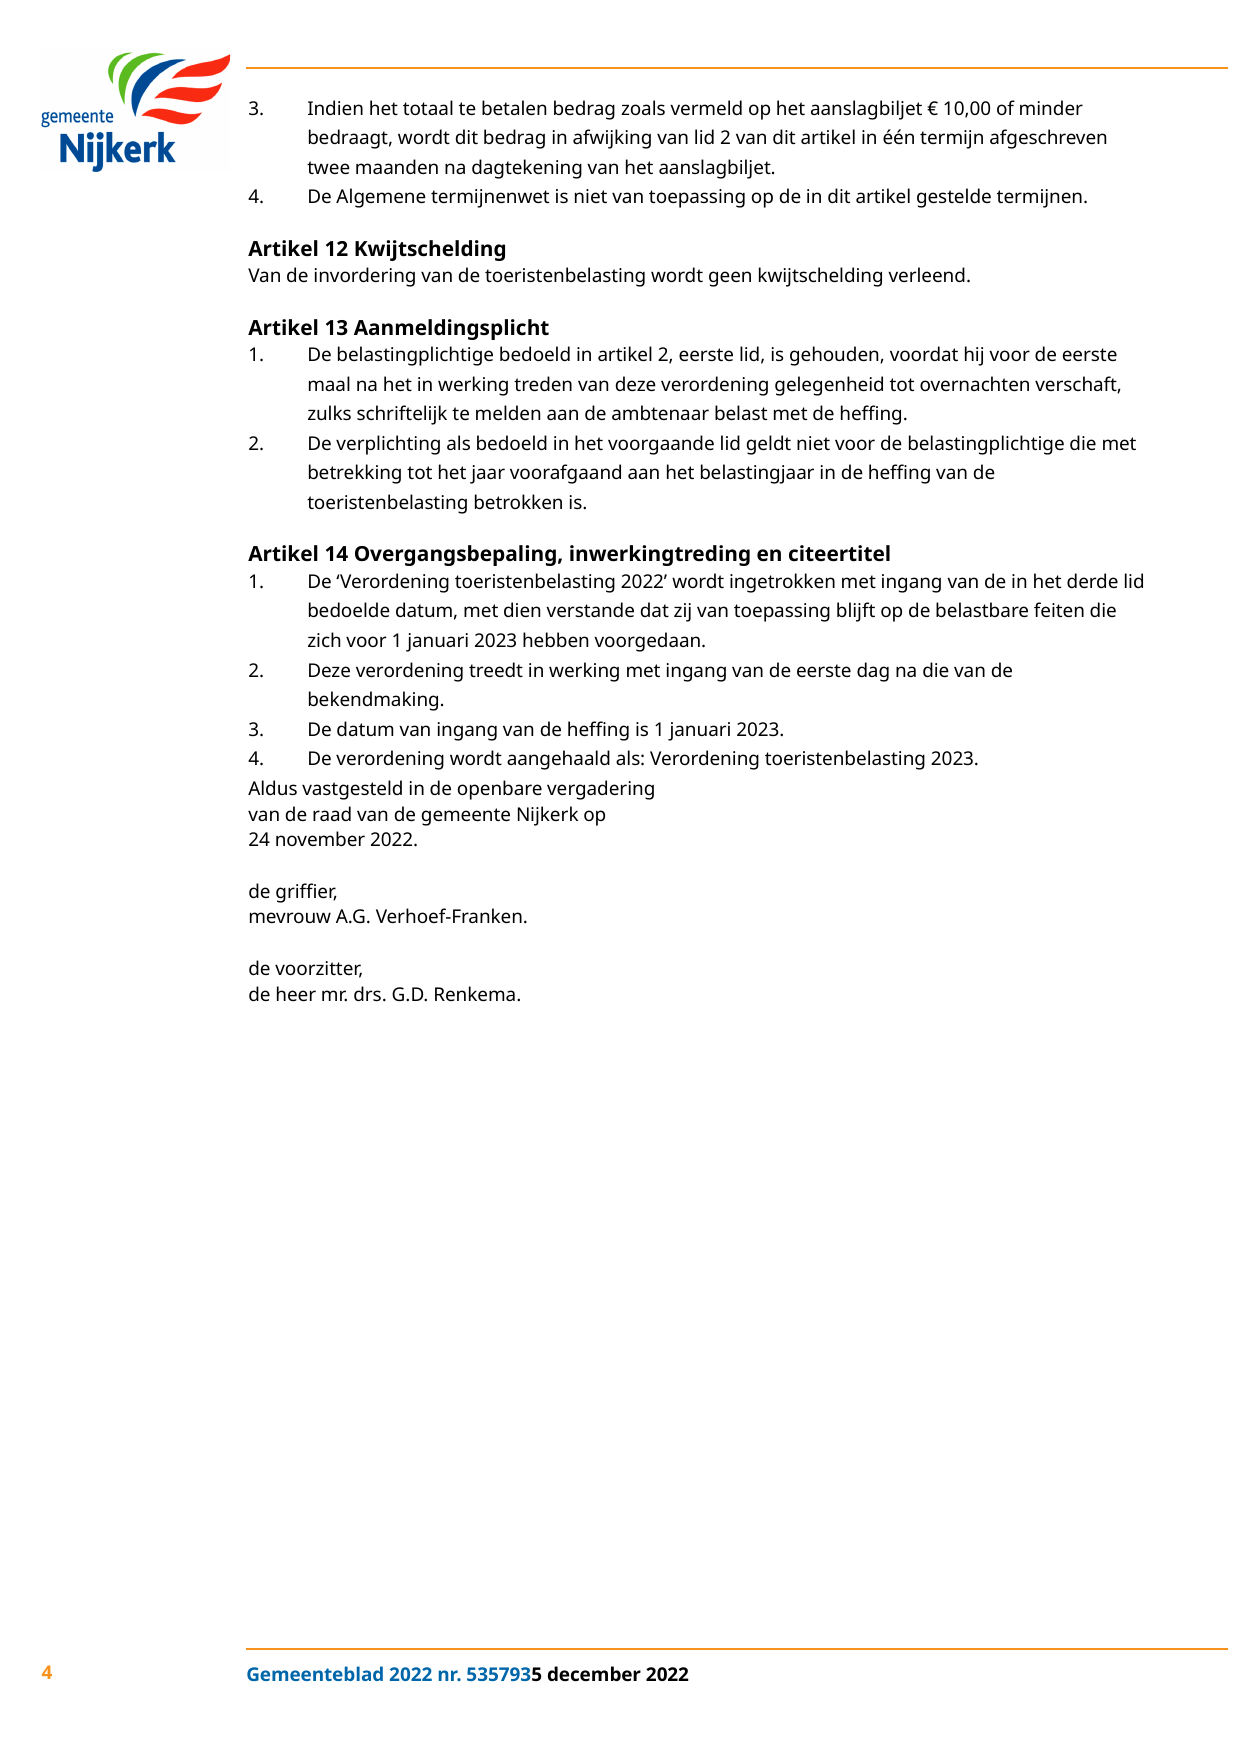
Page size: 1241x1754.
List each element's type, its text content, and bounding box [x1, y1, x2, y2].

text de heer mr. drs. G.D. Renkema. [248, 981, 1152, 1007]
list De belastingplichtige bedoeld in artikel 2, eerste lid, is gehouden, voordat hij voor de eerste maal na het in werking treden van deze verordening gelegenheid tot overnachten verschaft, zulks schriftelijk te melden aan de ambtenaar belast met de heffing. [248, 341, 1152, 426]
list De verordening wordt aangehaald als: Verordening toeristenbelasting 2023. [248, 746, 1152, 771]
text Artikel 12 Kwijtschelding [248, 234, 1152, 262]
list Indien het totaal te betalen bedrag zoals vermeld op het aanslagbiljet € 10,00 of minder bedraagt, wordt dit bedrag in afwijking van lid 2 van dit artikel in één termijn afgeschreven twee maanden na dagtekening van het aanslagbiljet. [248, 95, 1152, 180]
list De ‘Verordening toeristenbelasting 2022’ wordt ingetrokken met ingang van de in het derde lid bedoelde datum, met dien verstande dat zij van toepassing blijft op de belastbare feiten die zich voor 1 januari 2023 hebben voorgedaan. [248, 568, 1152, 653]
text Artikel 14 Overgangsbepaling, inwerkingtreding en citeertitel [248, 539, 1152, 568]
list De Algemene termijnenwet is niet van toepassing op de in dit artikel gestelde termijnen. [248, 183, 1152, 209]
list De verplichting als bedoeld in het voorgaande lid geldt niet voor de belastingplichtige die met betrekking tot het jaar voorafgaand aan het belastingjaar in de heffing van de toeristenbelasting betrokken is. [248, 430, 1152, 515]
list Deze verordening treedt in werking met ingang van de eerste dag na die van de bekendmaking. [248, 657, 1152, 712]
text Artikel 13 Aanmeldingsplicht [248, 313, 1152, 341]
picture [41, 47, 231, 172]
text Aldus vastgesteld in de openbare vergadering [248, 775, 1152, 801]
text 24 november 2022. [248, 827, 1152, 852]
text de griffier, [248, 878, 1152, 904]
list De datum van ingang van de heffing is 1 januari 2023. [248, 716, 1152, 742]
text de voorzitter, [248, 955, 1152, 981]
text van de raad van de gemeente Nijkerk op [248, 801, 1152, 827]
text mevrouw A.G. Verhoef-Franken. [248, 904, 1152, 929]
text Van de invordering van de toeristenbelasting wordt geen kwijtschelding verleend. [248, 262, 1152, 288]
